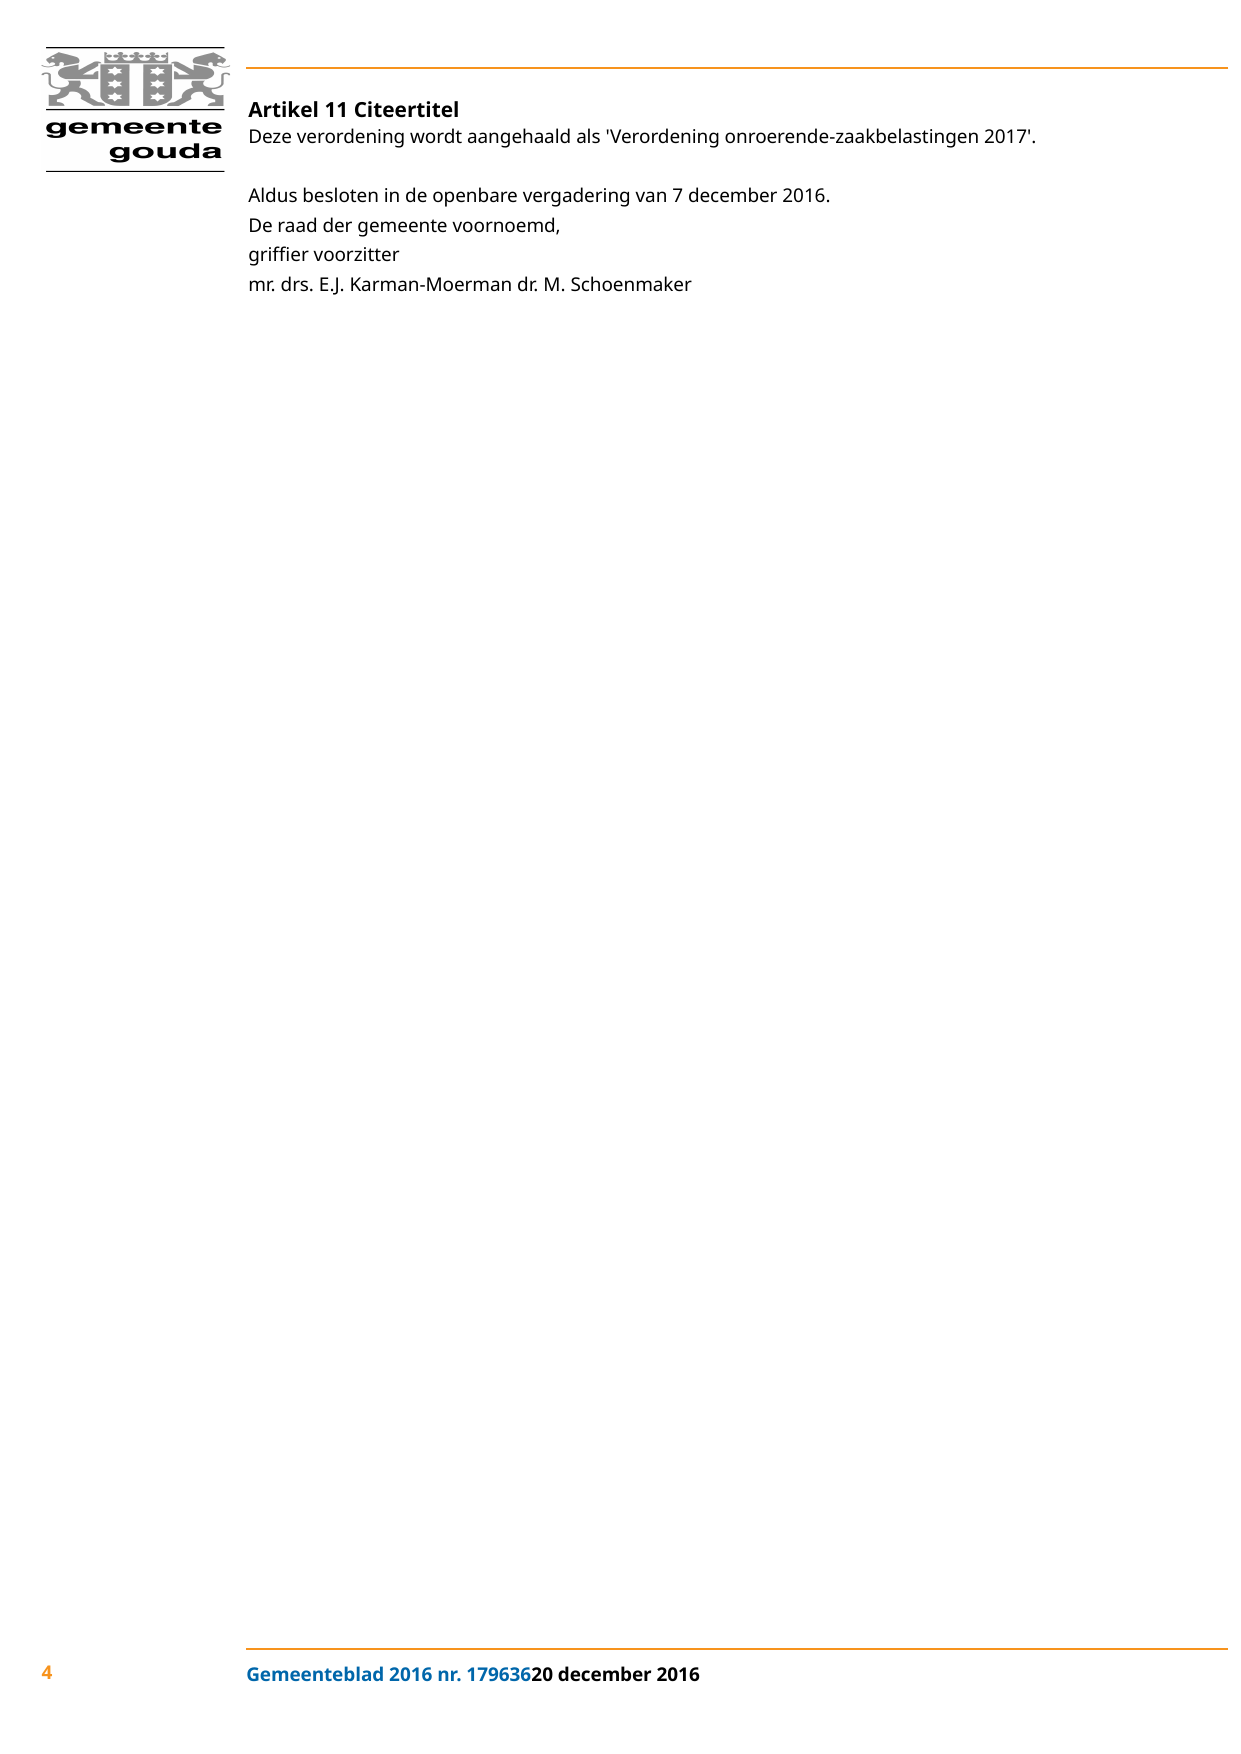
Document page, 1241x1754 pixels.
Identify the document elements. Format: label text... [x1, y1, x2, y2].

text Artikel 11 Citeertitel [248, 95, 1152, 123]
text mr. drs. E.J. Karman-Moerman dr. M. Schoenmaker [248, 271, 1152, 297]
text De raad der gemeente voornoemd, [248, 212, 1152, 238]
picture [41, 47, 231, 172]
text griffier voorzitter [248, 242, 1152, 267]
text Aldus besloten in de openbare vergadering van 7 december 2016. [248, 182, 1152, 208]
text Deze verordening wordt aangehaald als 'Verordening onroerende-zaakbelastingen 2017'. [248, 123, 1152, 149]
